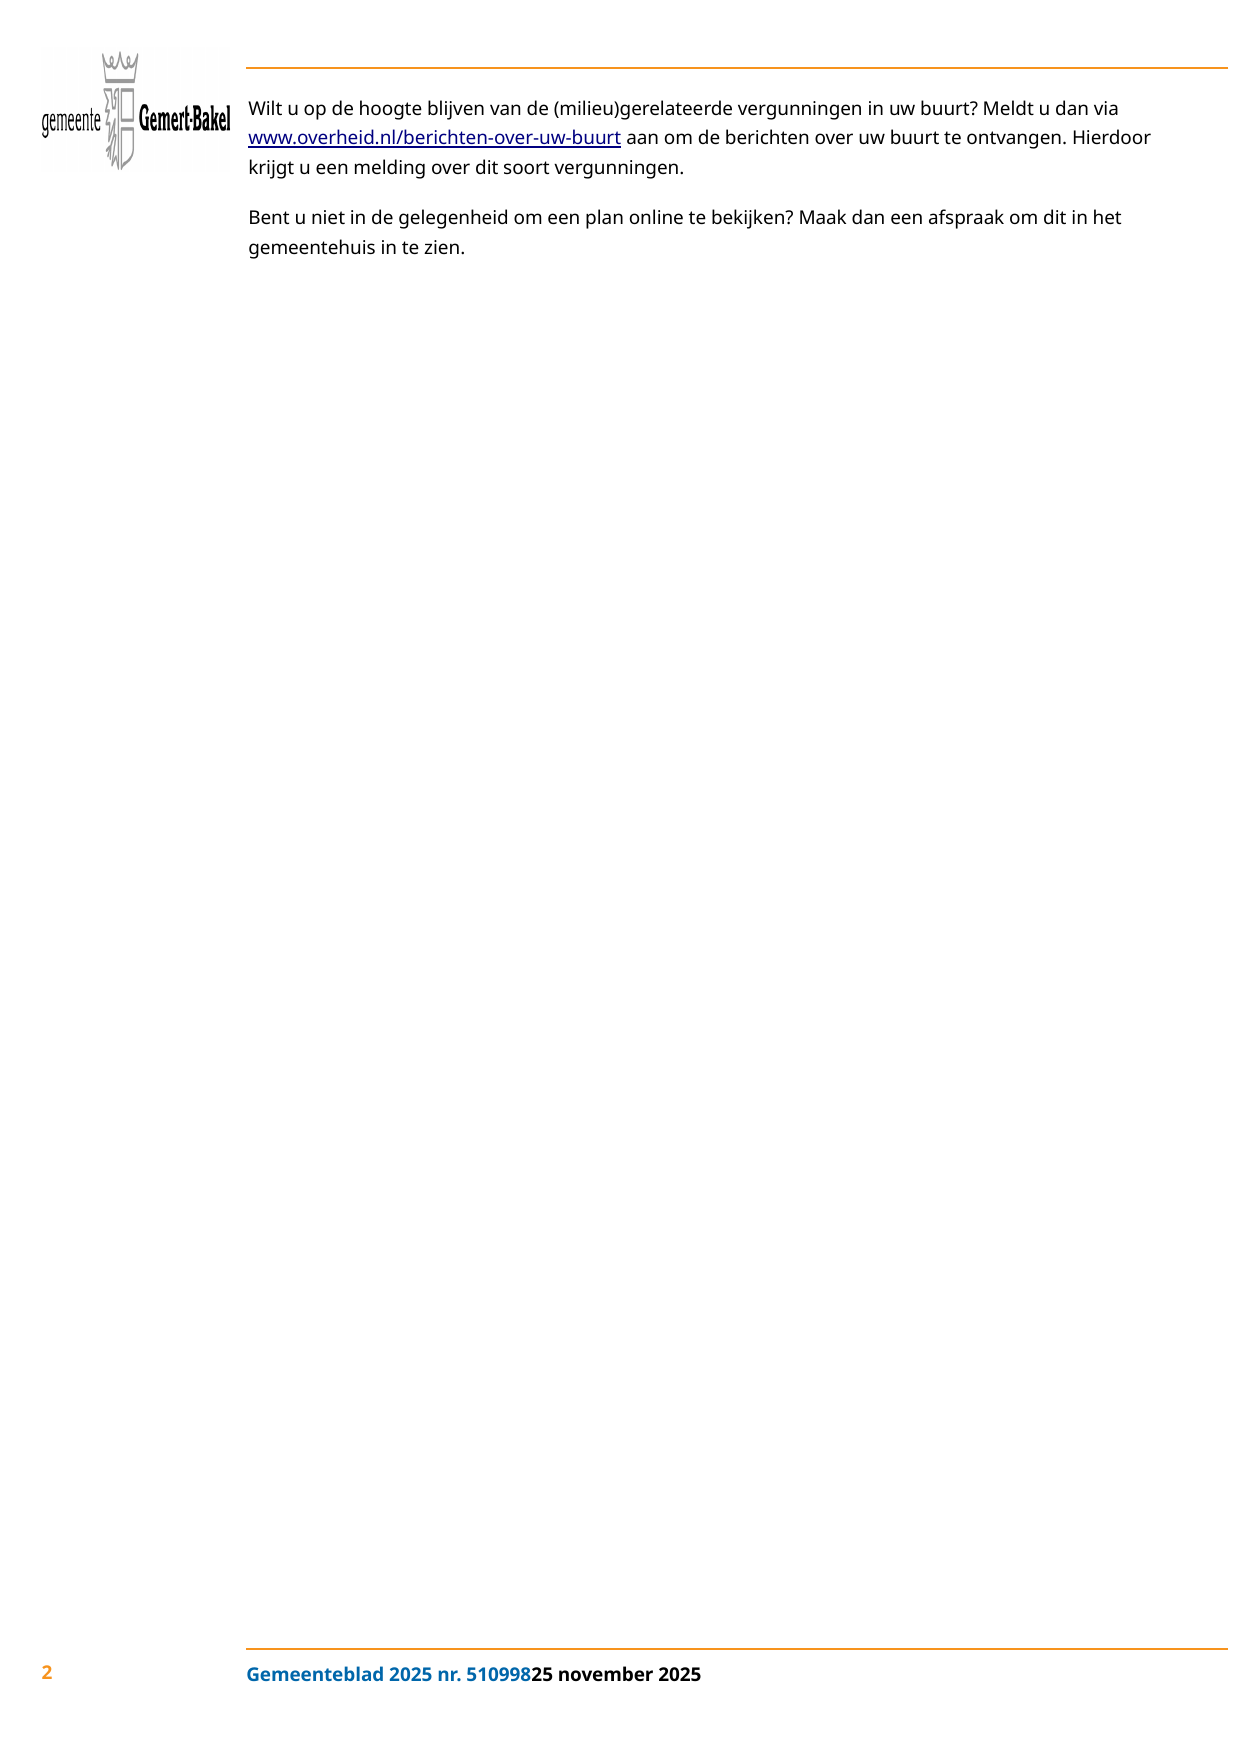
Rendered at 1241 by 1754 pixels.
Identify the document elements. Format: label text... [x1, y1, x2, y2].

text Bent u niet in de gelegenheid om een plan online te bekijken? Maak dan een afspraak om dit in het gemeentehuis in te zien. [248, 204, 1152, 260]
picture [41, 47, 231, 172]
text Wilt u op de hoogte blijven van de (milieu)gerelateerde vergunningen in uw buurt? Meldt u dan via www.overheid.nl/berichten-over-uw-buurt aan om de berichten over uw buurt te ontvangen. Hierdoor krijgt u een melding over dit soort vergunningen. [248, 95, 1152, 180]
